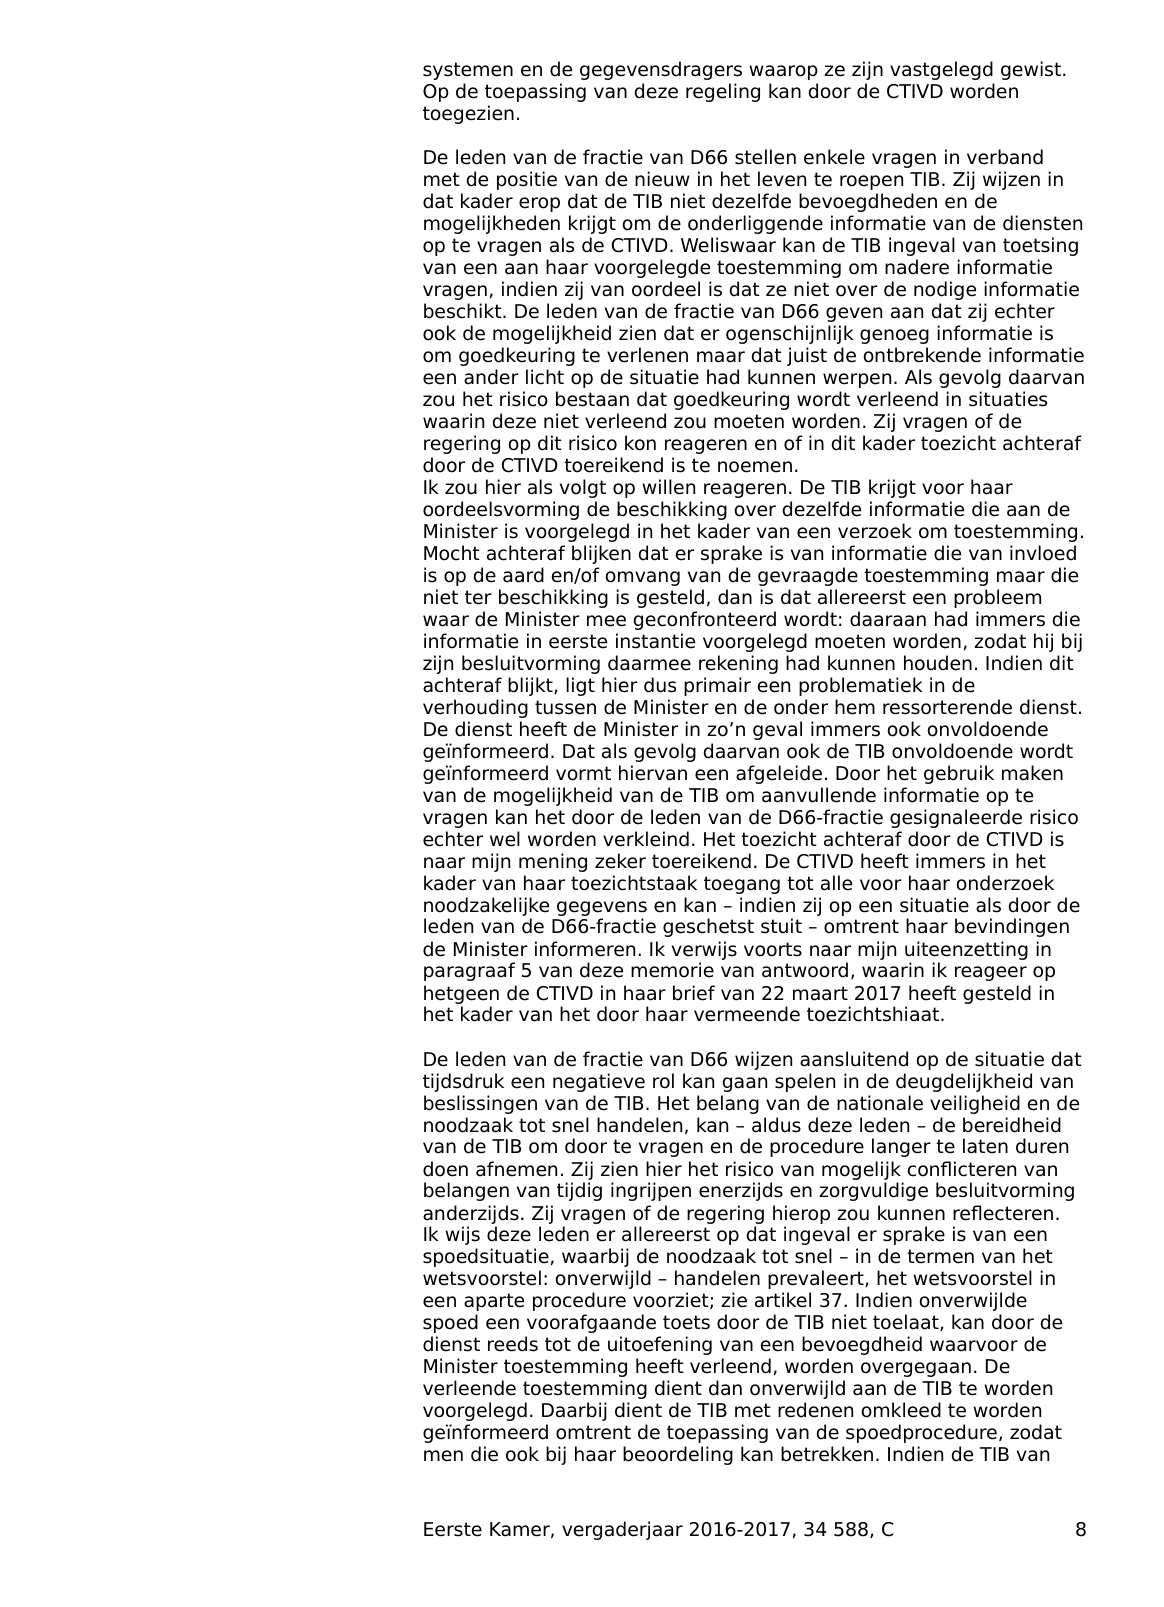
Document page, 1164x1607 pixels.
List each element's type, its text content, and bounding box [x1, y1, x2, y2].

text De leden van de fractie van D66 stellen enkele vragen in verband met de positie van de nieuw in het leven te roepen TIB. Zij wijzen in dat kader erop dat de TIB niet dezelfde bevoegdheden en de mogelijkheden krijgt om de onderliggende informatie van de diensten op te vragen als de CTIVD. Weliswaar kan de TIB ingeval van toetsing van een aan haar voorgelegde toestemming om nadere informatie vragen, indien zij van oordeel is dat ze niet over de nodige informatie beschikt. De leden van de fractie van D66 geven aan dat zij echter ook de mogelijkheid zien dat er ogenschijnlijk genoeg informatie is om goedkeuring te verlenen maar dat juist de ontbrekende informatie een ander licht op de situatie had kunnen werpen. Als gevolg daarvan zou het risico bestaan dat goedkeuring wordt verleend in situaties waarin deze niet verleend zou moeten worden. Zij vragen of de regering op dit risico kon reageren en of in dit kader toezicht achteraf door de CTIVD toereikend is te noemen. [422, 147, 1087, 477]
text Ik zou hier als volgt op willen reageren. De TIB krijgt voor haar oordeelsvorming de beschikking over dezelfde informatie die aan de Minister is voorgelegd in het kader van een verzoek om toestemming. Mocht achteraf blijken dat er sprake is van informatie die van invloed is op de aard en/of omvang van de gevraagde toestemming maar die niet ter beschikking is gesteld, dan is dat allereerst een probleem waar de Minister mee geconfronteerd wordt: daaraan had immers die informatie in eerste instantie voorgelegd moeten worden, zodat hij bij zijn besluitvorming daarmee rekening had kunnen houden. Indien dit achteraf blijkt, ligt hier dus primair een problematiek in de verhouding tussen de Minister en de onder hem ressorterende dienst. De dienst heeft de Minister in zo’n geval immers ook onvoldoende geïnformeerd. Dat als gevolg daarvan ook de TIB onvoldoende wordt geïnformeerd vormt hiervan een afgeleide. Door het gebruik maken van de mogelijkheid van de TIB om aanvullende informatie op te vragen kan het door de leden van de D66-fractie gesignaleerde risico echter wel worden verkleind. Het toezicht achteraf door de CTIVD is naar mijn mening zeker toereikend. De CTIVD heeft immers in het kader van haar toezichtstaak toegang tot alle voor haar onderzoek noodzakelijke gegevens en kan – indien zij op een situatie als door de leden van de D66-fractie geschetst stuit – omtrent haar bevindingen de Minister informeren. Ik verwijs voorts naar mijn uiteenzetting in paragraaf 5 van deze memorie van antwoord, waarin ik reageer op hetgeen de CTIVD in haar brief van 22 maart 2017 heeft gesteld in het kader van het door haar vermeende toezichtshiaat. [422, 477, 1087, 1026]
text Ik wijs deze leden er allereerst op dat ingeval er sprake is van een spoedsituatie, waarbij de noodzaak tot snel – in de termen van het wetsvoorstel: onverwijld – handelen prevaleert, het wetsvoorstel in een aparte procedure voorziet; zie artikel 37. Indien onverwijlde spoed een voorafgaande toets door de TIB niet toelaat, kan door de dienst reeds tot de uitoefening van een bevoegdheid waarvoor de Minister toestemming heeft verleend, worden overgegaan. De verleende toestemming dient dan onverwijld aan de TIB te worden voorgelegd. Daarbij dient de TIB met redenen omkleed te worden geïnformeerd omtrent de toepassing van de spoedprocedure, zodat men die ook bij haar beoordeling kan betrekken. Indien de TIB van [422, 1224, 1087, 1466]
text systemen en de gegevensdragers waarop ze zijn vastgelegd gewist. Op de toepassing van deze regeling kan door de CTIVD worden toegezien. [422, 59, 1087, 125]
text De leden van de fractie van D66 wijzen aansluitend op de situatie dat tijdsdruk een negatieve rol kan gaan spelen in de deugdelijkheid van beslissingen van de TIB. Het belang van de nationale veiligheid en de noodzaak tot snel handelen, kan – aldus deze leden – de bereidheid van de TIB om door te vragen en de procedure langer te laten duren doen afnemen. Zij zien hier het risico van mogelijk conflicteren van belangen van tijdig ingrijpen enerzijds en zorgvuldige besluitvorming anderzijds. Zij vragen of de regering hierop zou kunnen reflecteren. [422, 1048, 1087, 1224]
